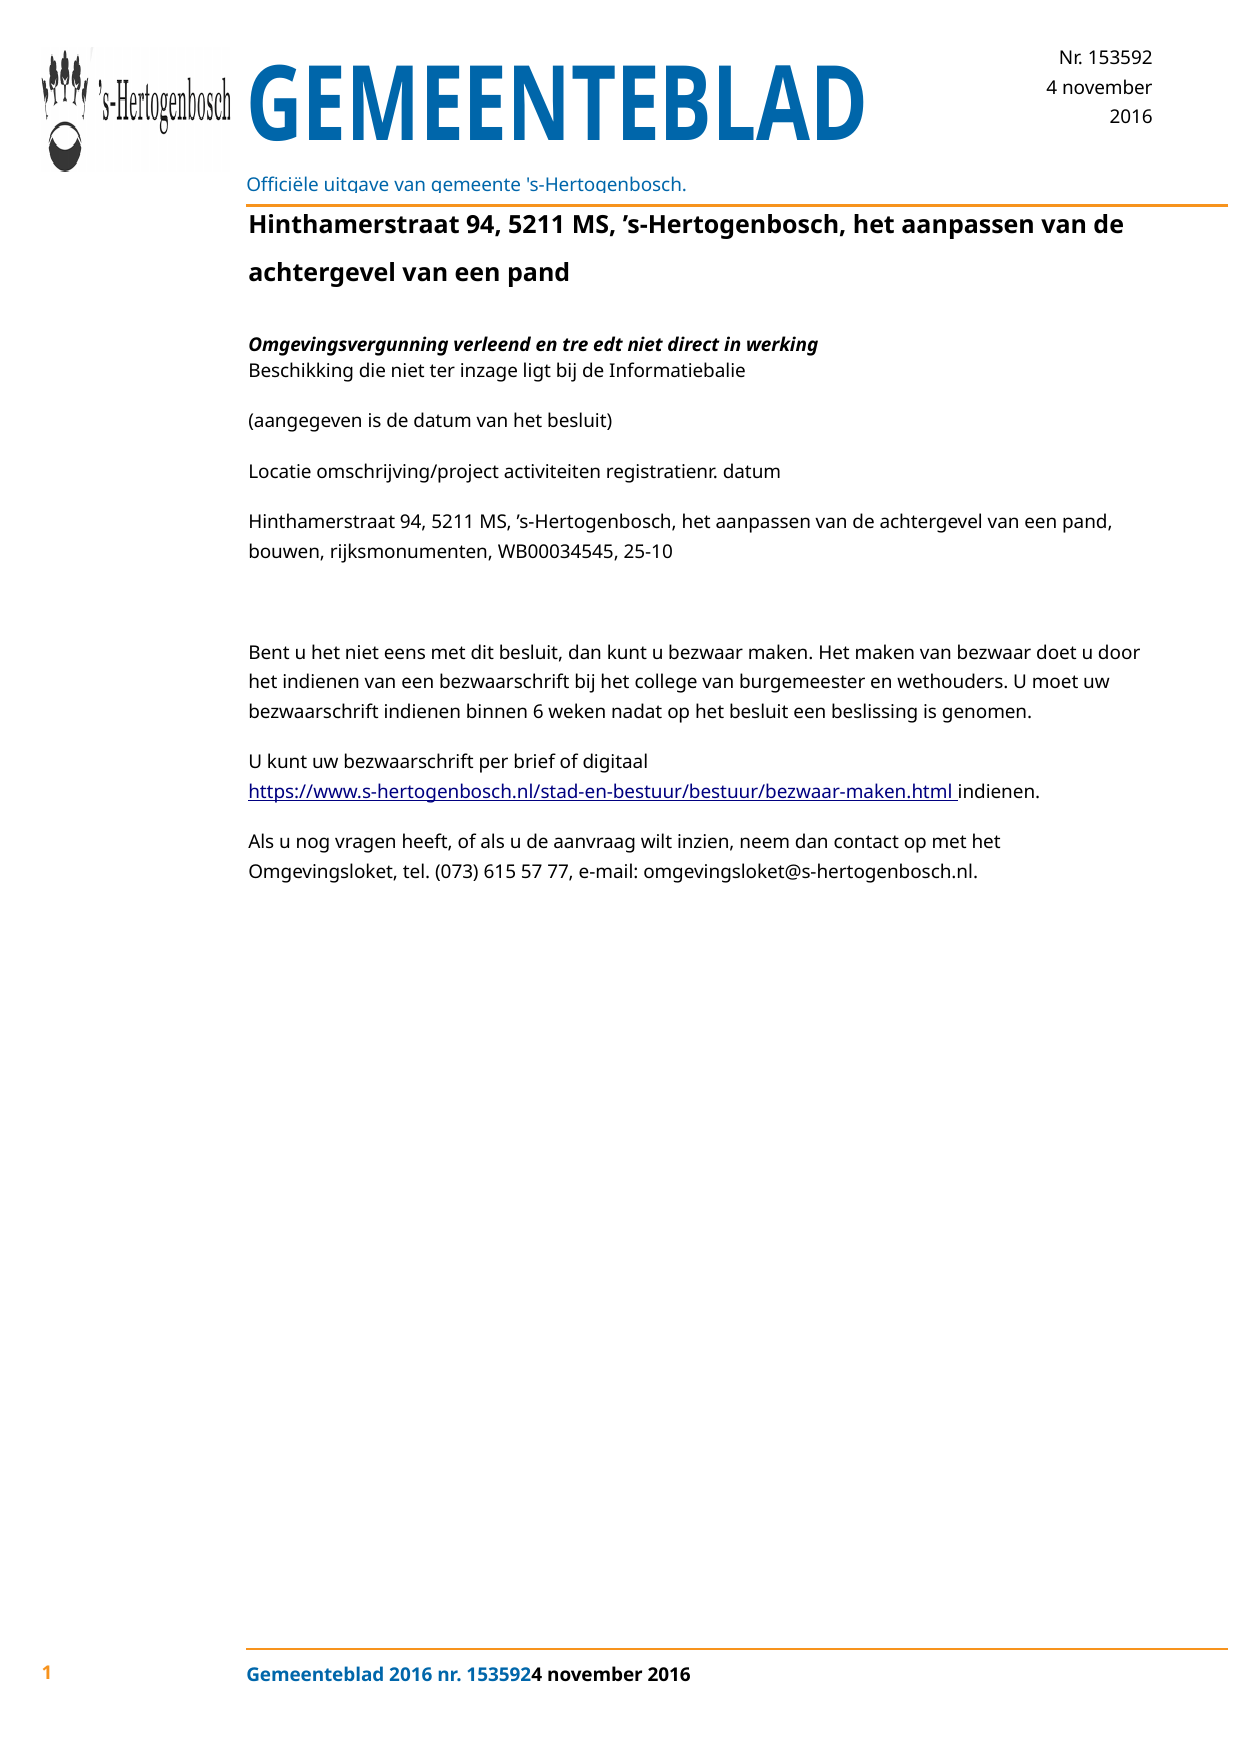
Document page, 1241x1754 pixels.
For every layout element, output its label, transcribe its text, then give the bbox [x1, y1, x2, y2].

text Omgevingsvergunning verleend en tre edt niet direct in werking [248, 331, 1152, 357]
text Hinthamerstraat 94, 5211 MS, ’s-Hertogenbosch, het aanpassen van de achtergevel van een pand, bouwen, rijksmonumenten, WB00034545, 25-10 [248, 508, 1152, 564]
text Hinthamerstraat 94, 5211 MS, ’s-Hertogenbosch, het aanpassen van de achtergevel van een pand [248, 207, 1152, 288]
text Locatie omschrijving/project activiteiten registratienr. datum [248, 458, 1152, 484]
text Bent u het niet eens met dit besluit, dan kunt u bezwaar maken. Het maken van bezwaar doet u door het indienen van een bezwaarschrift bij het college van burgemeester en wethouders. U moet uw bezwaarschrift indienen binnen 6 weken nadat op het besluit een beslissing is genomen. [248, 639, 1152, 724]
text Als u nog vragen heeft, of als u de aanvraag wilt inzien, neem dan contact op met het Omgevingsloket, tel. (073) 615 57 77, e-mail: omgevingsloket@s-hertogenbosch.nl. [248, 828, 1152, 884]
text (aangegeven is de datum van het besluit) [248, 408, 1152, 433]
text Beschikking die niet ter inzage ligt bij de Informatiebalie [248, 357, 1152, 383]
picture [41, 47, 231, 172]
text U kunt uw bezwaarschrift per brief of digitaal https://www.s-hertogenbosch.nl/stad-en-bestuur/bestuur/bezwaar-maken.html indienen. [248, 748, 1152, 804]
